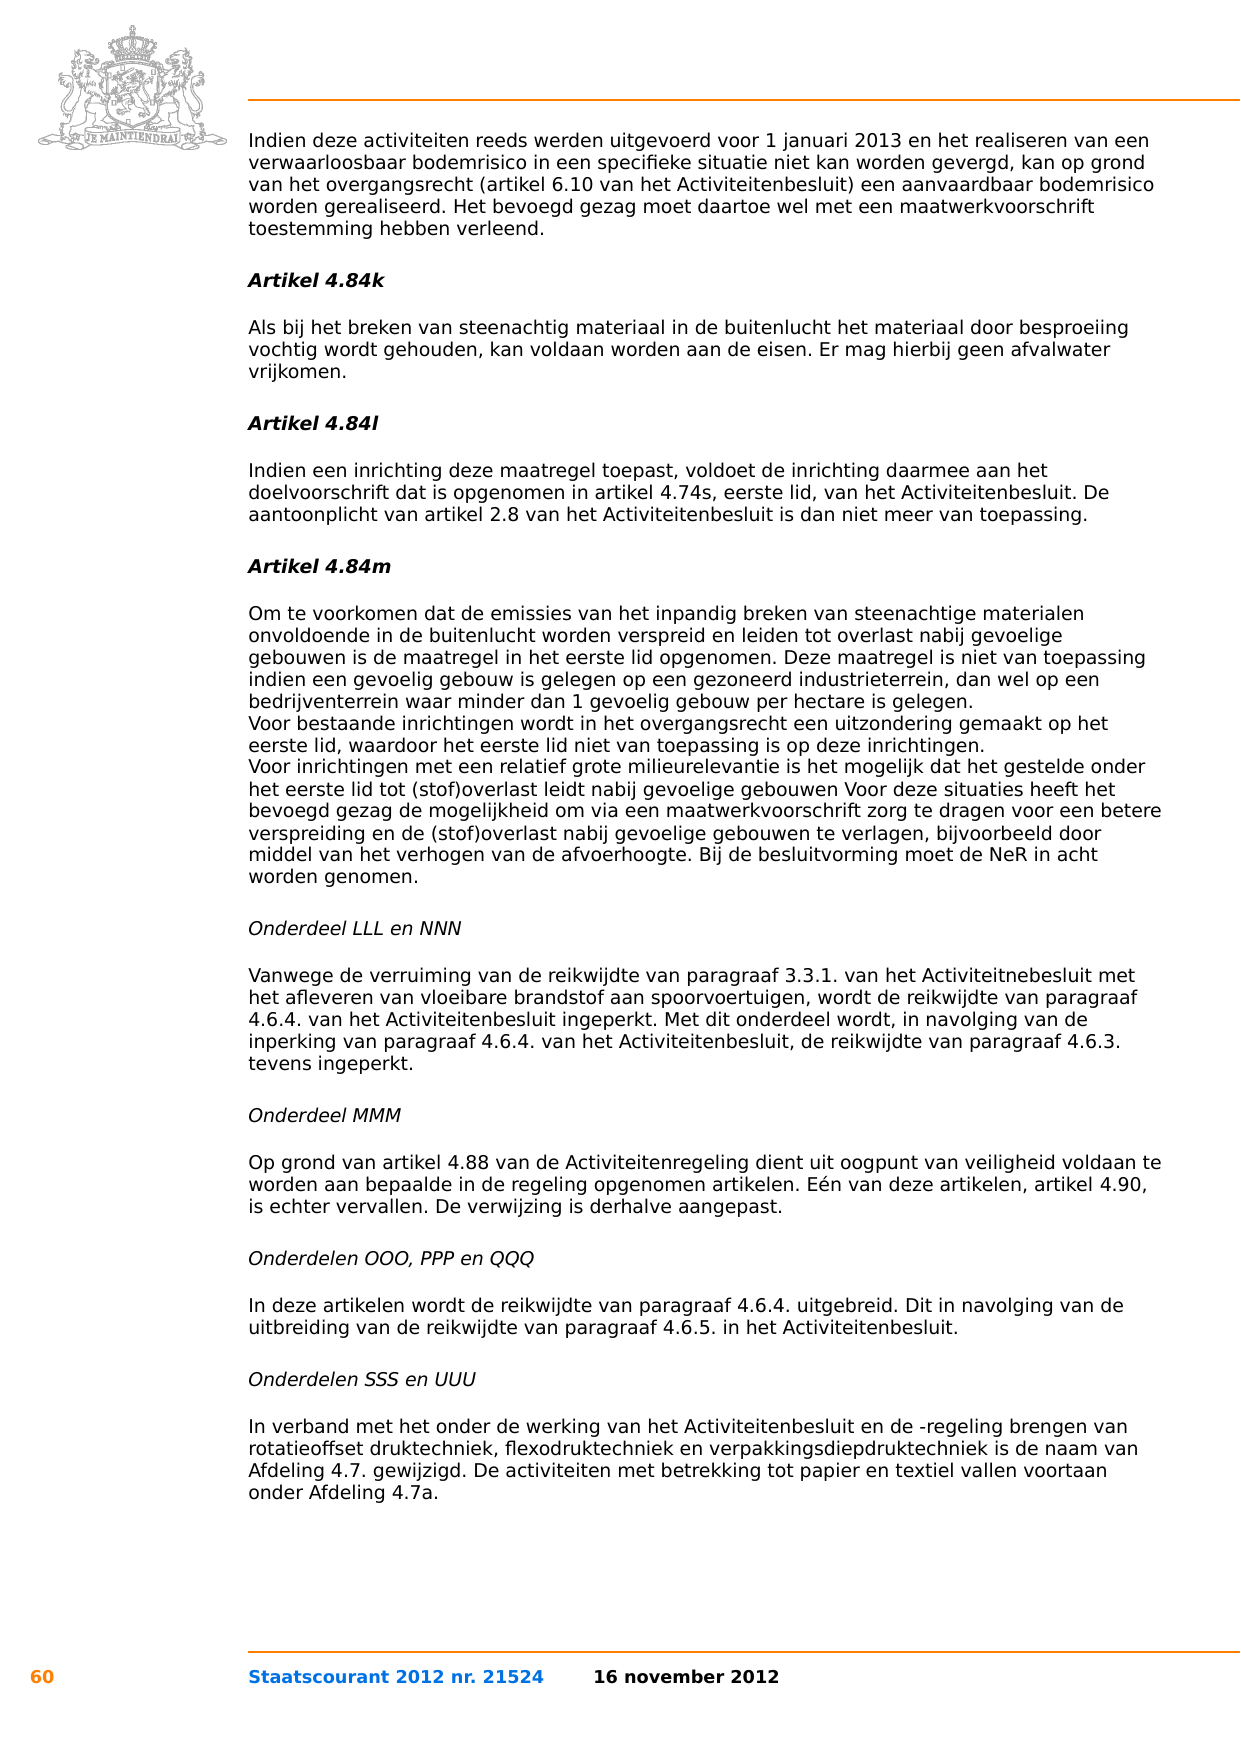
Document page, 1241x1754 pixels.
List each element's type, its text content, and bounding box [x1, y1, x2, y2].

subtitle Onderdeel LLL en NNN [248, 918, 1163, 940]
text Vanwege de verruiming van de reikwijdte van paragraaf 3.3.1. van het Activiteitnebesluit met het afleveren van vloeibare brandstof aan spoorvoertuigen, wordt de reikwijdte van paragraaf 4.6.4. van het Activiteitenbesluit ingeperkt. Met dit onderdeel wordt, in navolging van de inperking van paragraaf 4.6.4. van het Activiteitenbesluit, de reikwijdte van paragraaf 4.6.3. tevens ingeperkt. [248, 965, 1163, 1075]
picture [38, 25, 227, 150]
text In deze artikelen wordt de reikwijdte van paragraaf 4.6.4. uitgebreid. Dit in navolging van de uitbreiding van de reikwijdte van paragraaf 4.6.5. in het Activiteitenbesluit. [248, 1295, 1163, 1339]
subtitle Artikel 4.84l [248, 413, 1163, 435]
text In verband met het onder de werking van het Activiteitenbesluit en de -regeling brengen van rotatieoffset druktechniek, flexodruktechniek en verpakkingsdiepdruktechniek is de naam van Afdeling 4.7. gewijzigd. De activiteiten met betrekking tot papier en textiel vallen voortaan onder Afdeling 4.7a. [248, 1416, 1163, 1504]
subtitle Onderdeel MMM [248, 1105, 1163, 1127]
subtitle Onderdelen OOO, PPP en QQQ [248, 1248, 1163, 1270]
subtitle Artikel 4.84m [248, 556, 1163, 578]
subtitle Onderdelen SSS en UUU [248, 1369, 1163, 1391]
text Indien een inrichting deze maatregel toepast, voldoet de inrichting daarmee aan het doelvoorschrift dat is opgenomen in artikel 4.74s, eerste lid, van het Activiteitenbesluit. De aantoonplicht van artikel 2.8 van het Activiteitenbesluit is dan niet meer van toepassing. [248, 460, 1163, 526]
subtitle Artikel 4.84k [248, 270, 1163, 292]
text Als bij het breken van steenachtig materiaal in de buitenlucht het materiaal door besproeiing vochtig wordt gehouden, kan voldaan worden aan de eisen. Er mag hierbij geen afvalwater vrijkomen. [248, 317, 1163, 383]
text Indien deze activiteiten reeds werden uitgevoerd voor 1 januari 2013 en het realiseren van een verwaarloosbaar bodemrisico in een specifieke situatie niet kan worden gevergd, kan op grond van het overgangsrecht (artikel 6.10 van het Activiteitenbesluit) een aanvaardbaar bodemrisico worden gerealiseerd. Het bevoegd gezag moet daartoe wel met een maatwerkvoorschrift toestemming hebben verleend. [248, 130, 1163, 240]
text Voor bestaande inrichtingen wordt in het overgangsrecht een uitzondering gemaakt op het eerste lid, waardoor het eerste lid niet van toepassing is op deze inrichtingen. [248, 712, 1163, 756]
text Om te voorkomen dat de emissies van het inpandig breken van steenachtige materialen onvoldoende in de buitenlucht worden verspreid en leiden tot overlast nabij gevoelige gebouwen is de maatregel in het eerste lid opgenomen. Deze maatregel is niet van toepassing indien een gevoelig gebouw is gelegen op een gezoneerd industrieterrein, dan wel op een bedrijventerrein waar minder dan 1 gevoelig gebouw per hectare is gelegen. [248, 603, 1163, 712]
text Op grond van artikel 4.88 van de Activiteitenregeling dient uit oogpunt van veiligheid voldaan te worden aan bepaalde in de regeling opgenomen artikelen. Eén van deze artikelen, artikel 4.90, is echter vervallen. De verwijzing is derhalve aangepast. [248, 1152, 1163, 1218]
text Voor inrichtingen met een relatief grote milieurelevantie is het mogelijk dat het gestelde onder het eerste lid tot (stof)overlast leidt nabij gevoelige gebouwen Voor deze situaties heeft het bevoegd gezag de mogelijkheid om via een maatwerkvoorschrift zorg te dragen voor een betere verspreiding en de (stof)overlast nabij gevoelige gebouwen te verlagen, bijvoorbeeld door middel van het verhogen van de afvoerhoogte. Bij de besluitvorming moet de NeR in acht worden genomen. [248, 756, 1163, 888]
